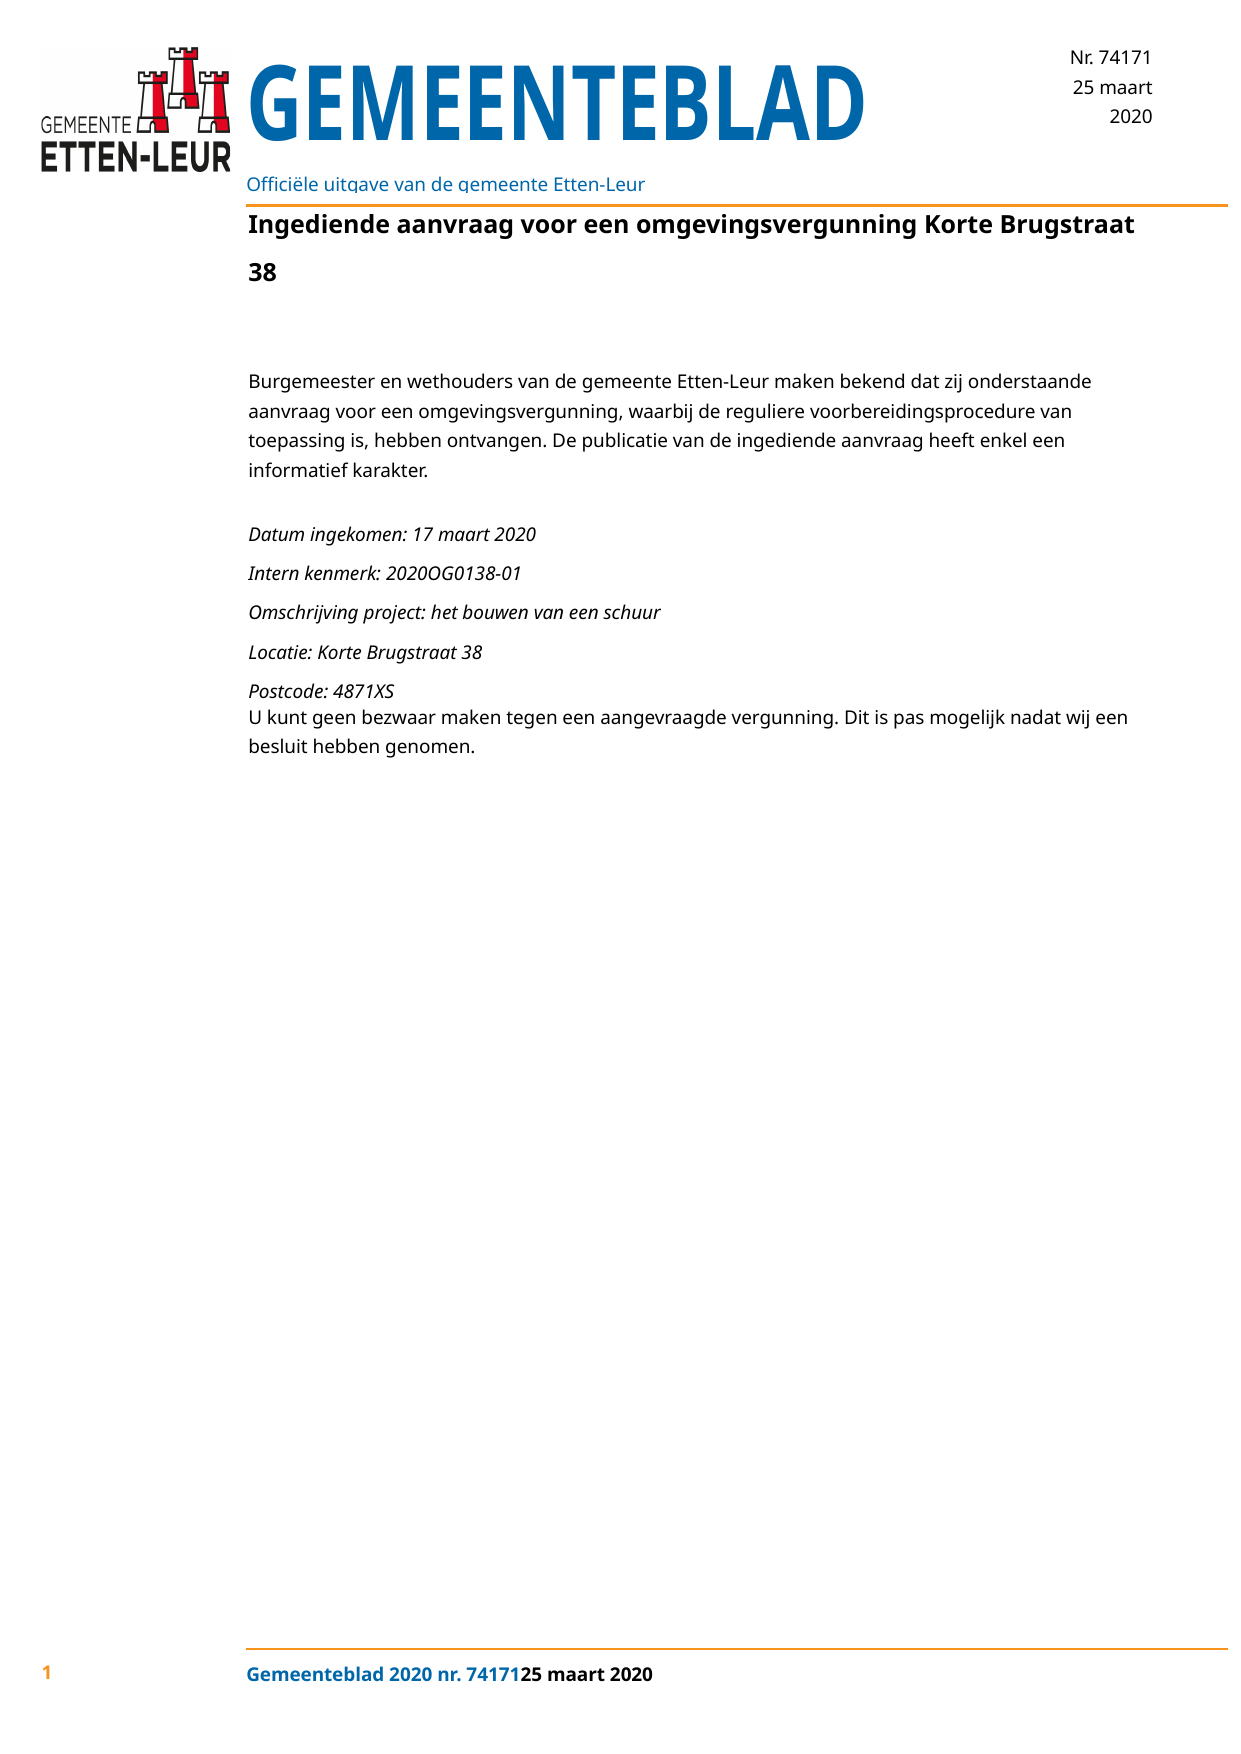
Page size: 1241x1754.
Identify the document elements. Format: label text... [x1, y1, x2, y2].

text Postcode: 4871XS [248, 678, 1152, 704]
text Intern kenmerk: 2020OG0138-01 [248, 560, 1152, 586]
text Ingediende aanvraag voor een omgevingsvergunning Korte Brugstraat 38 [248, 207, 1152, 288]
text Locatie: Korte Brugstraat 38 [248, 639, 1152, 664]
text U kunt geen bezwaar maken tegen een aangevraagde vergunning. Dit is pas mogelijk nadat wij een besluit hebben genomen. [248, 704, 1152, 759]
text Datum ingekomen: 17 maart 2020 [248, 521, 1152, 547]
picture [41, 47, 231, 172]
text Burgemeester en wethouders van de gemeente Etten-Leur maken bekend dat zij onderstaande aanvraag voor een omgevingsvergunning, waarbij de reguliere voorbereidingsprocedure van toepassing is, hebben ontvangen. De publicatie van de ingediende aanvraag heeft enkel een informatief karakter. [248, 368, 1152, 483]
text Omschrijving project: het bouwen van een schuur [248, 599, 1152, 625]
